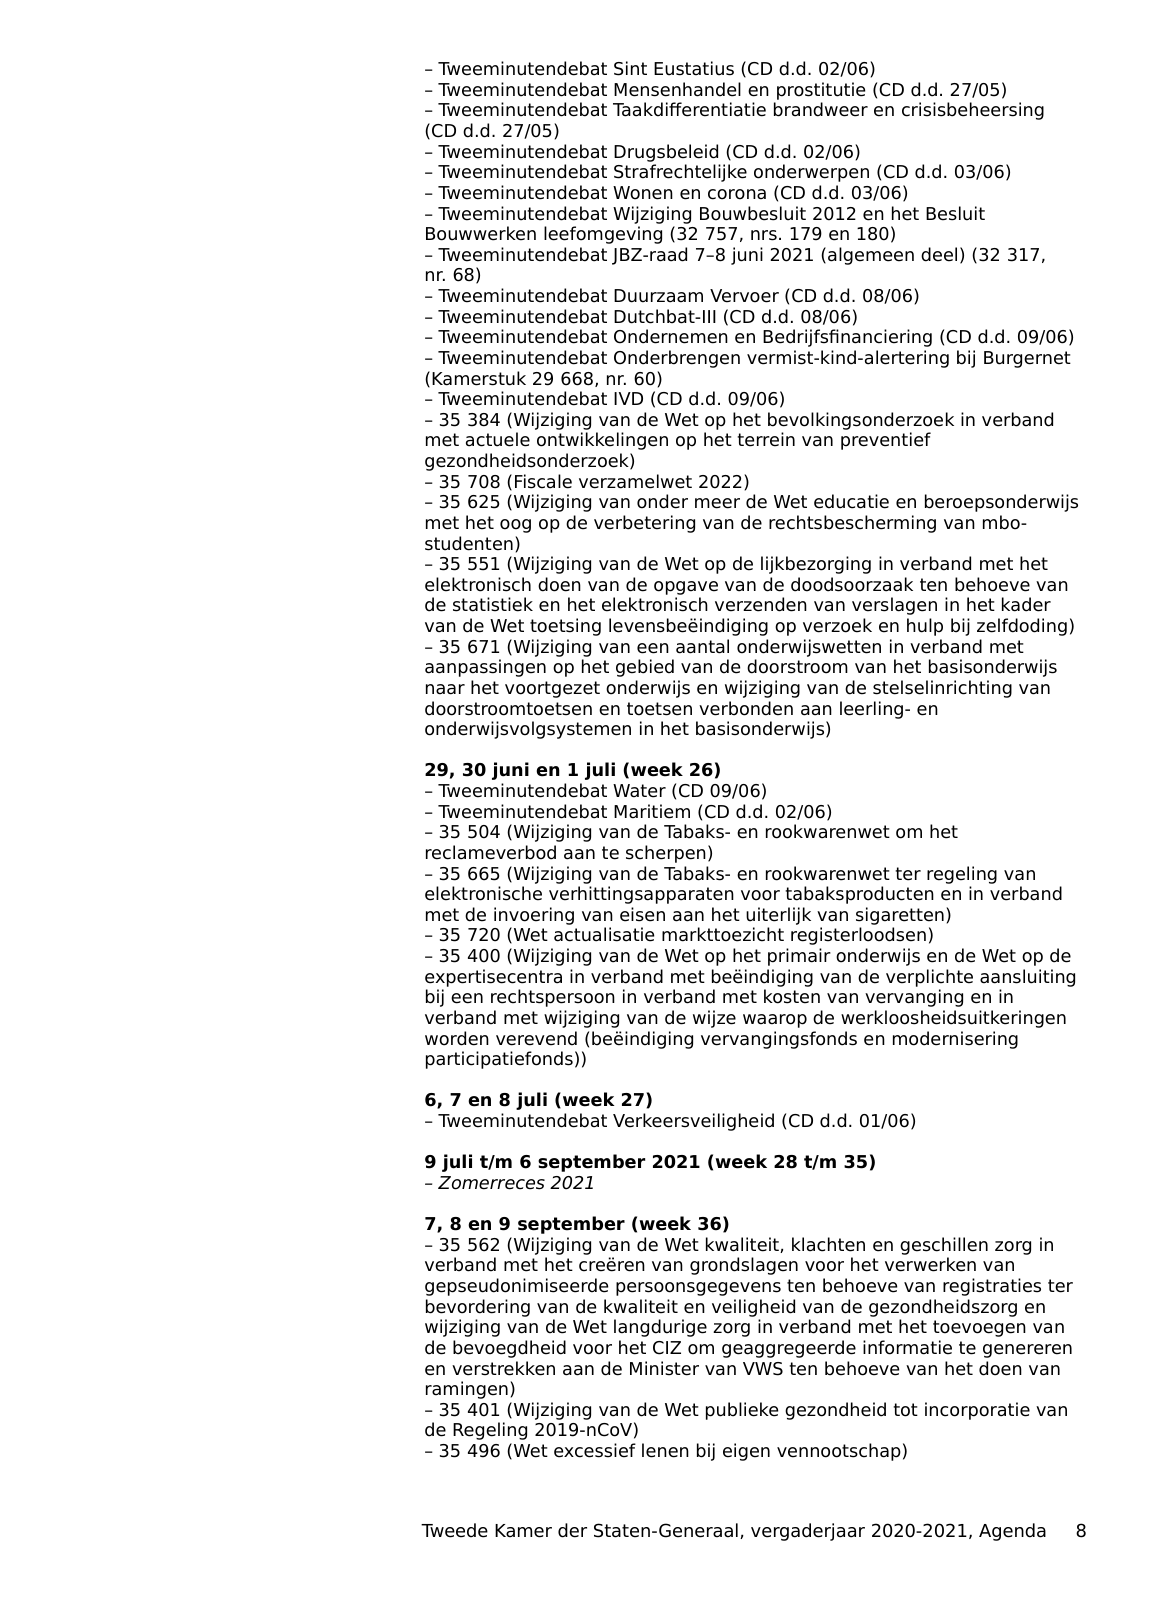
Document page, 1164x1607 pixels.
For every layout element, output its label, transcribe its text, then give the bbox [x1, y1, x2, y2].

table_cell [401, 925, 418, 946]
table_cell [401, 1132, 418, 1152]
table_cell [401, 162, 418, 183]
table_cell [401, 204, 418, 245]
table_cell – Tweeminutendebat Duurzaam Vervoer (CD d.d. 08/06) [418, 286, 1087, 307]
table_cell – 35 551 (Wijziging van de Wet op de lijkbezorging in verband met het elektronisch doen van de opgave van de doodsoorzaak ten behoeve van de statistiek en het elektronisch verzenden van verslagen in het kader van de Wet toetsing levensbeëindiging op verzoek en hulp bij zelfdoding) [418, 554, 1087, 637]
table_cell [77, 925, 401, 946]
table_cell [401, 802, 418, 822]
table_cell – Tweeminutendebat Strafrechtelijke onderwerpen (CD d.d. 03/06) [418, 162, 1087, 183]
table_cell [401, 864, 418, 925]
table_cell [401, 637, 418, 740]
table_cell [77, 348, 401, 389]
table_cell [401, 286, 418, 307]
table_cell [401, 1214, 418, 1235]
table_cell [77, 162, 401, 183]
table_cell [77, 864, 401, 925]
table_cell [401, 472, 418, 492]
table_cell – Tweeminutendebat Onderbrengen vermist-kind-alertering bij Burgernet (Kamerstuk 29 668, nr. 60) [418, 348, 1087, 389]
table_cell [77, 100, 401, 142]
table_cell – Tweeminutendebat IVD (CD d.d. 09/06) [418, 389, 1087, 410]
table_cell [401, 1111, 418, 1132]
table_cell [401, 554, 418, 637]
table_cell [401, 100, 418, 142]
table_cell [77, 1235, 401, 1400]
table_cell [77, 389, 401, 410]
table_cell – 35 665 (Wijziging van de Tabaks- en rookwarenwet ter regeling van elektronische verhittingsapparaten voor tabaksproducten en in verband met de invoering van eisen aan het uiterlijk van sigaretten) [418, 864, 1087, 925]
table_cell 9 juli t/m 6 september 2021 (week 28 t/m 35) [418, 1152, 1087, 1173]
table_cell – Tweeminutendebat Wijziging Bouwbesluit 2012 en het Besluit Bouwwerken leefomgeving (32 757, nrs. 179 en 180) [418, 204, 1087, 245]
table_cell [77, 781, 401, 802]
table_cell – Tweeminutendebat Sint Eustatius (CD d.d. 02/06) [418, 59, 1087, 80]
table_cell [401, 327, 418, 348]
table_cell [77, 946, 401, 1070]
table_cell [77, 410, 401, 472]
table_cell 7, 8 en 9 september (week 36) [418, 1214, 1087, 1235]
table_cell [401, 142, 418, 162]
table_cell [77, 80, 401, 100]
table_cell [401, 492, 418, 554]
table_cell – Tweeminutendebat Water (CD 09/06) [418, 781, 1087, 802]
table_cell – Tweeminutendebat Taakdifferentiatie brandweer en crisisbeheersing (CD d.d. 27/05) [418, 100, 1087, 142]
table_cell [401, 1152, 418, 1173]
table_cell – Tweeminutendebat JBZ-raad 7–8 juni 2021 (algemeen deel) (32 317, nr. 68) [418, 245, 1087, 286]
table_cell [401, 1070, 418, 1090]
table_cell – Tweeminutendebat Mensenhandel en prostitutie (CD d.d. 27/05) [418, 80, 1087, 100]
table_cell – 35 562 (Wijziging van de Wet kwaliteit, klachten en geschillen zorg in verband met het creëren van grondslagen voor het verwerken van gepseudonimiseerde persoonsgegevens ten behoeve van registraties ter bevordering van de kwaliteit en veiligheid van de gezondheidszorg en wijziging van de Wet langdurige zorg in verband met het toevoegen van de bevoegdheid voor het CIZ om geaggregeerde informatie te genereren en verstrekken aan de Minister van VWS ten behoeve van het doen van ramingen) [418, 1235, 1087, 1400]
table_cell [401, 245, 418, 286]
table_cell [77, 472, 401, 492]
table_cell [77, 637, 401, 740]
table_cell [401, 1400, 418, 1441]
table_cell [401, 307, 418, 327]
table_cell [77, 802, 401, 822]
table_cell – 35 625 (Wijziging van onder meer de Wet educatie en beroepsonderwijs met het oog op de verbetering van de rechtsbescherming van mbo-studenten) [418, 492, 1087, 554]
table_cell [77, 204, 401, 245]
table_cell [401, 1441, 418, 1462]
table_cell [77, 1152, 401, 1173]
table_cell [401, 183, 418, 203]
table_cell [401, 348, 418, 389]
table_cell [77, 1070, 401, 1090]
table_cell – Tweeminutendebat Verkeersveiligheid (CD d.d. 01/06) [418, 1111, 1087, 1132]
table_cell 29, 30 juni en 1 juli (week 26) [418, 760, 1087, 781]
table_cell [77, 245, 401, 286]
table_cell – 35 720 (Wet actualisatie markttoezicht registerloodsen) [418, 925, 1087, 946]
table_cell – Tweeminutendebat Wonen en corona (CD d.d. 03/06) [418, 183, 1087, 203]
table_cell [401, 1194, 418, 1214]
table_cell [77, 554, 401, 637]
table_cell [77, 142, 401, 162]
table_cell – 35 384 (Wijziging van de Wet op het bevolkingsonderzoek in verband met actuele ontwikkelingen op het terrein van preventief gezondheidsonderzoek) [418, 410, 1087, 472]
table_cell [401, 80, 418, 100]
table_cell [418, 740, 1087, 760]
table_cell [77, 1090, 401, 1111]
table_cell – 35 671 (Wijziging van een aantal onderwijswetten in verband met aanpassingen op het gebied van de doorstroom van het basisonderwijs naar het voortgezet onderwijs en wijziging van de stelselinrichting van doorstroomtoetsen en toetsen verbonden aan leerling- en onderwijsvolgsystemen in het basisonderwijs) [418, 637, 1087, 740]
table_cell [77, 1214, 401, 1235]
table_cell – 35 496 (Wet excessief lenen bij eigen vennootschap) [418, 1441, 1087, 1462]
table_cell [77, 1132, 401, 1152]
table_cell [401, 410, 418, 472]
table_cell – 35 400 (Wijziging van de Wet op het primair onderwijs en de Wet op de expertisecentra in verband met beëindiging van de verplichte aansluiting bij een rechtspersoon in verband met kosten van vervanging en in verband met wijziging van de wijze waarop de werkloosheidsuitkeringen worden verevend (beëindiging vervangingsfonds en modernisering participatiefonds)) [418, 946, 1087, 1070]
table_cell [401, 822, 418, 863]
table_cell [401, 1090, 418, 1111]
table_cell [418, 1132, 1087, 1152]
table_cell [401, 740, 418, 760]
table_cell – 35 708 (Fiscale verzamelwet 2022) [418, 472, 1087, 492]
table_cell [77, 740, 401, 760]
table_cell [418, 1070, 1087, 1090]
table_cell [401, 781, 418, 802]
table_cell [77, 59, 401, 80]
table_cell – Tweeminutendebat Ondernemen en Bedrijfsfinanciering (CD d.d. 09/06) [418, 327, 1087, 348]
table_cell [401, 1235, 418, 1400]
table_cell [77, 327, 401, 348]
table_cell [401, 389, 418, 410]
table_cell [77, 1441, 401, 1462]
table_cell [418, 1194, 1087, 1214]
table_cell [77, 822, 401, 863]
table_cell [77, 1111, 401, 1132]
table_cell [401, 760, 418, 781]
table_cell – Tweeminutendebat Maritiem (CD d.d. 02/06) [418, 802, 1087, 822]
table_cell [77, 1400, 401, 1441]
table_cell [77, 1194, 401, 1214]
table_cell [77, 760, 401, 781]
table_cell – 35 504 (Wijziging van de Tabaks- en rookwarenwet om het reclameverbod aan te scherpen) [418, 822, 1087, 863]
table_cell – 35 401 (Wijziging van de Wet publieke gezondheid tot incorporatie van de Regeling 2019-nCoV) [418, 1400, 1087, 1441]
table_cell [401, 1173, 418, 1193]
table_cell [77, 1173, 401, 1193]
table_cell [401, 946, 418, 1070]
table_cell 6, 7 en 8 juli (week 27) [418, 1090, 1087, 1111]
table_cell – Tweeminutendebat Drugsbeleid (CD d.d. 02/06) [418, 142, 1087, 162]
table_cell – Tweeminutendebat Dutchbat-III (CD d.d. 08/06) [418, 307, 1087, 327]
table_cell – Zomerreces 2021 [418, 1173, 1087, 1193]
table_cell [77, 183, 401, 203]
table_cell [77, 286, 401, 307]
table_cell [401, 59, 418, 80]
table_cell [77, 307, 401, 327]
table_cell [77, 492, 401, 554]
